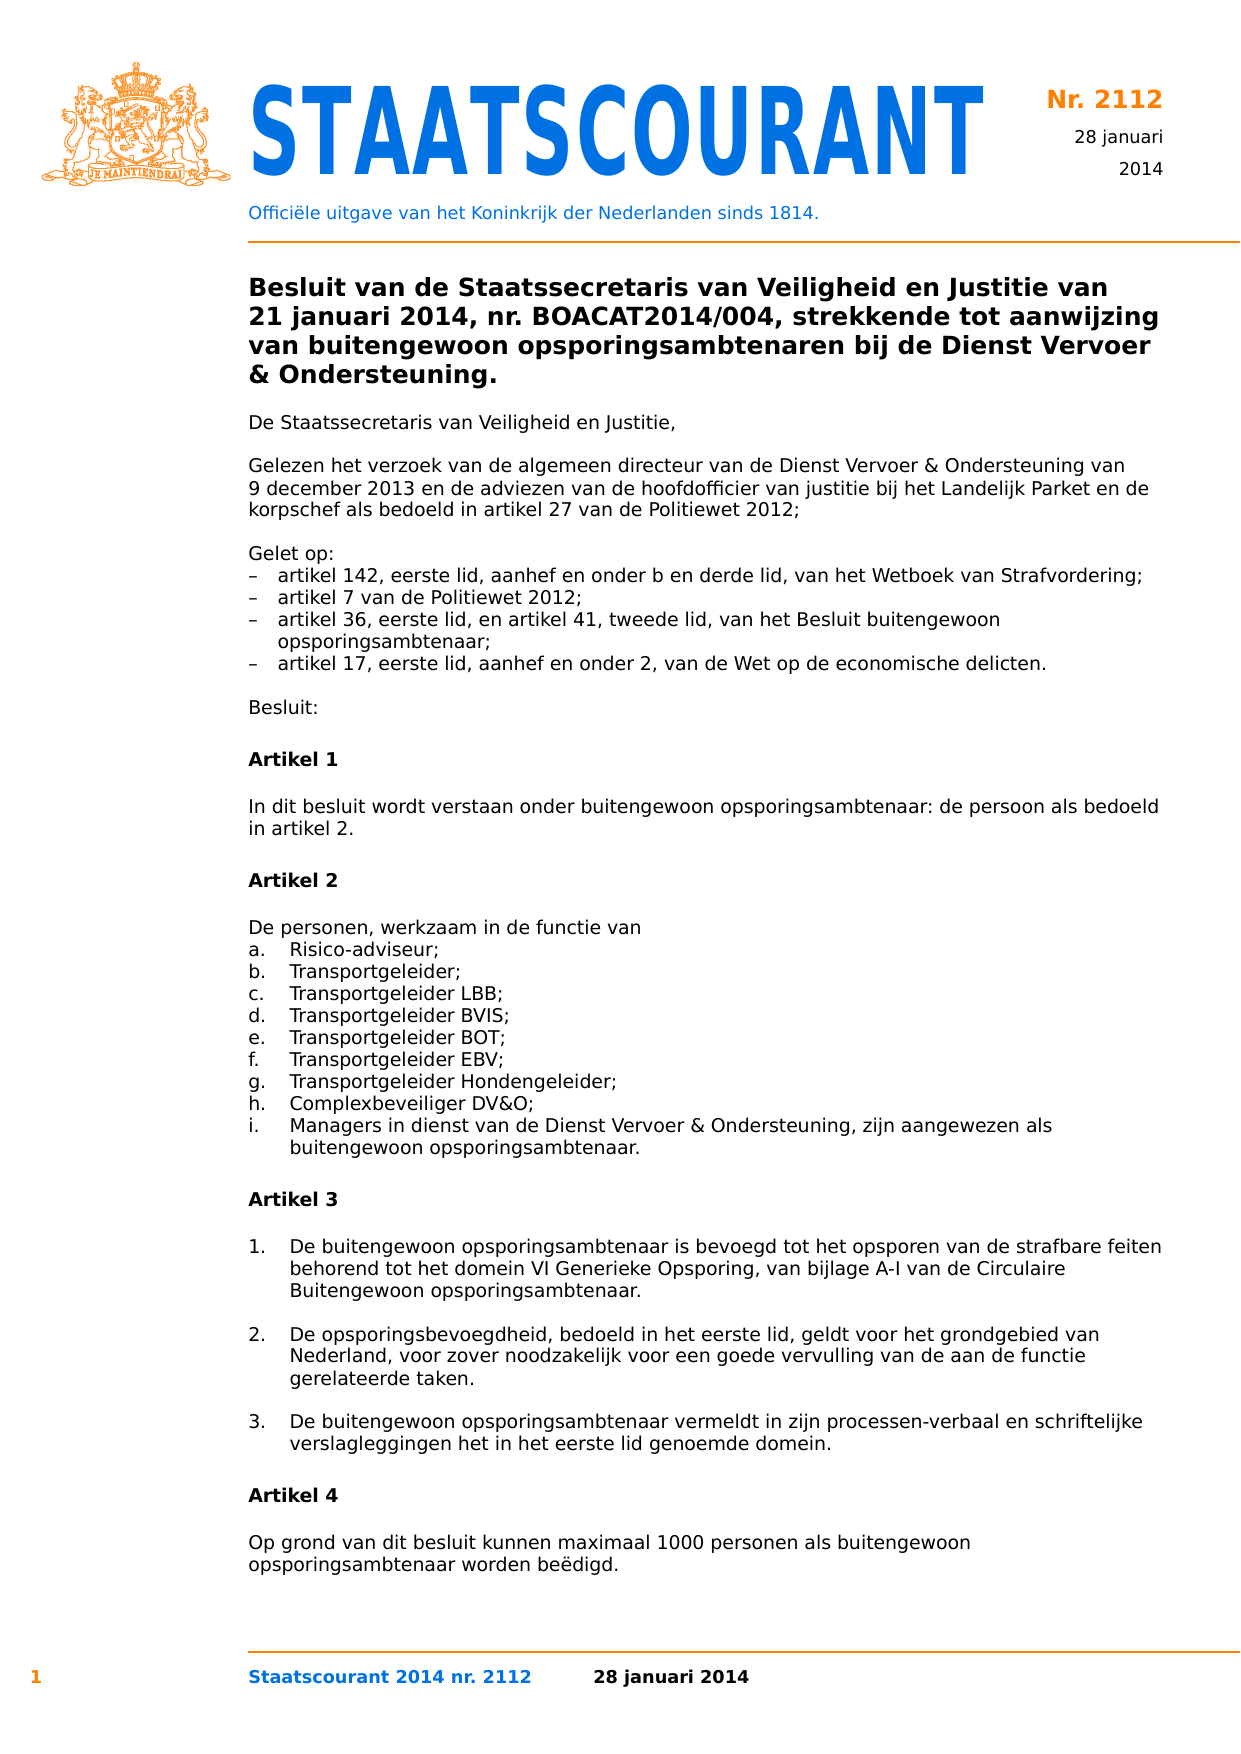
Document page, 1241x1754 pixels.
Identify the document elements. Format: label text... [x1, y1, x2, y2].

text Gelet op: [248, 543, 1163, 565]
text c. Transportgeleider LBB; [248, 983, 1163, 1005]
text a. Risico-adviseur; [248, 939, 1163, 961]
text Op grond van dit besluit kunnen maximaal 1000 personen als buitengewoon opsporingsambtenaar worden beëdigd. [248, 1532, 1163, 1576]
text e. Transportgeleider BOT; [248, 1027, 1163, 1049]
subtitle Artikel 1 [248, 749, 1163, 771]
text d. Transportgeleider BVIS; [248, 1005, 1163, 1027]
text – artikel 142, eerste lid, aanhef en onder b en derde lid, van het Wetboek van Strafvordering; [248, 565, 1163, 587]
table_header [25, 62, 248, 241]
subtitle Artikel 4 [248, 1485, 1163, 1507]
text i. Managers in dienst van de Dienst Vervoer & Ondersteuning, zijn aangewezen als buitengewoon opsporingsambtenaar. [248, 1115, 1163, 1159]
subtitle Artikel 2 [248, 870, 1163, 892]
text De personen, werkzaam in de functie van [248, 917, 1163, 939]
text Besluit: [248, 697, 1163, 719]
text In dit besluit wordt verstaan onder buitengewoon opsporingsambtenaar: de persoon als bedoeld in artikel 2. [248, 796, 1163, 840]
text De Staatssecretaris van Veiligheid en Justitie, [248, 412, 1163, 433]
table_header Nr. 2112 [998, 62, 1240, 121]
table_cell Officiële uitgave van het Koninkrijk der Nederlanden sinds 1814. [248, 203, 1240, 241]
text – artikel 7 van de Politiewet 2012; [248, 587, 1163, 609]
subtitle Artikel 3 [248, 1189, 1163, 1211]
text 3. De buitengewoon opsporingsambtenaar vermeldt in zijn processen-verbaal en schriftelijke verslagleggingen het in het eerste lid genoemde domein. [248, 1411, 1163, 1455]
text 2. De opsporingsbevoegdheid, bedoeld in het eerste lid, geldt voor het grondgebied van Nederland, voor zover noodzakelijk voor een goede vervulling van de aan de functie gerelateerde taken. [248, 1323, 1163, 1389]
subtitle Besluit van de Staatssecretaris van Veiligheid en Justitie van 21 januari 2014, nr. BOACAT2014/004, strekkende tot aanwijzing van buitengewoon opsporingsambtenaren bij de Dienst Vervoer & Ondersteuning. [248, 273, 1163, 390]
text – artikel 17, eerste lid, aanhef en onder 2, van de Wet op de economische delicten. [248, 653, 1163, 675]
table_cell 2014 [998, 153, 1240, 203]
text – artikel 36, eerste lid, en artikel 41, tweede lid, van het Besluit buitengewoon opsporingsambtenaar; [248, 609, 1163, 653]
text 1. De buitengewoon opsporingsambtenaar is bevoegd tot het opsporen van de strafbare feiten behorend tot het domein VI Generieke Opsporing, van bijlage A-I van de Circulaire Buitengewoon opsporingsambtenaar. [248, 1236, 1163, 1302]
picture [41, 62, 231, 186]
text h. Complexbeveiliger DV&O; [248, 1093, 1163, 1115]
table_cell 28 januari [998, 121, 1240, 153]
text Gelezen het verzoek van de algemeen directeur van de Dienst Vervoer & Ondersteuning van 9 december 2013 en de adviezen van de hoofdofficier van justitie bij het Landelijk Parket en de korpschef als bedoeld in artikel 27 van de Politiewet 2012; [248, 455, 1163, 521]
table_header STAATSCOURANT [248, 62, 998, 203]
text b. Transportgeleider; [248, 961, 1163, 983]
text g. Transportgeleider Hondengeleider; [248, 1071, 1163, 1093]
text f. Transportgeleider EBV; [248, 1049, 1163, 1071]
